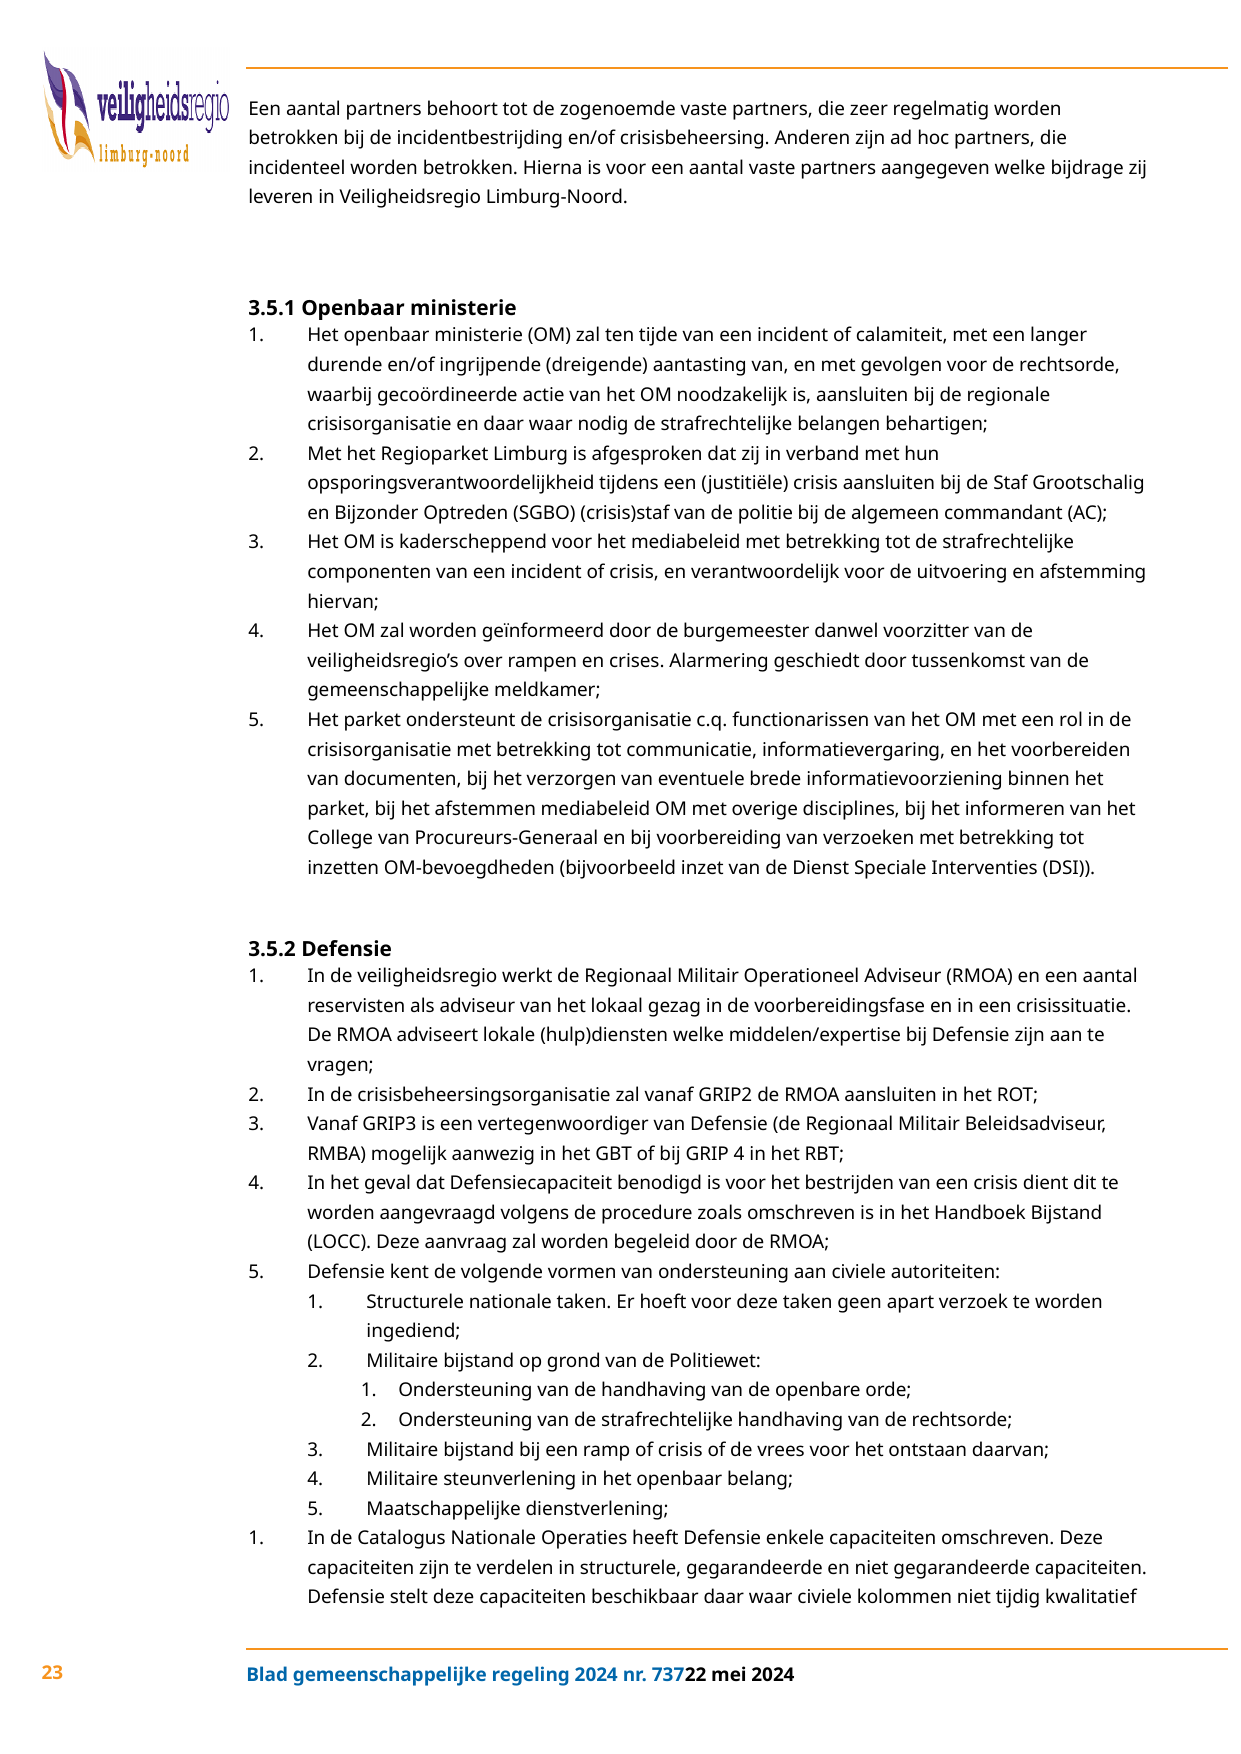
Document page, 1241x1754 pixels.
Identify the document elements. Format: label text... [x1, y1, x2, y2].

list Het OM zal worden geïnformeerd door de burgemeester danwel voorzitter van de veiligheidsregio’s over rampen en crises. Alarmering geschiedt door tussenkomst van de gemeenschappelijke meldkamer; [248, 617, 1152, 702]
list Het parket ondersteunt de crisisorganisatie c.q. functionarissen van het OM met een rol in de crisisorganisatie met betrekking tot communicatie, informatievergaring, en het voorbereiden van documenten, bij het verzorgen van eventuele brede informatievoorziening binnen het parket, bij het afstemmen mediabeleid OM met overige disciplines, bij het informeren van het College van Procureurs-Generaal en bij voorbereiding van verzoeken met betrekking tot inzetten OM-bevoegdheden (bijvoorbeeld inzet van de Dienst Speciale Interventies (DSI)). [248, 706, 1152, 880]
list In de veiligheidsregio werkt de Regionaal Militair Operationeel Adviseur (RMOA) en een aantal reservisten als adviseur van het lokaal gezag in de voorbereidingsfase en in een crisissituatie. De RMOA adviseert lokale (hulp)diensten welke middelen/expertise bij Defensie zijn aan te vragen; [248, 962, 1152, 1077]
list Met het Regioparket Limburg is afgesproken dat zij in verband met hun opsporingsverantwoordelijkheid tijdens een (justitiële) crisis aansluiten bij de Staf Grootschalig en Bijzonder Optreden (SGBO) (crisis)staf van de politie bij de algemeen commandant (AC); [248, 440, 1152, 525]
list Defensie kent de volgende vormen van ondersteuning aan civiele autoriteiten: [248, 1258, 1152, 1284]
list Militaire bijstand op grond van de Politiewet: [307, 1347, 1152, 1373]
text 3.5.1 Openbaar ministerie [248, 293, 1152, 322]
list In de crisisbeheersingsorganisatie zal vanaf GRIP2 de RMOA aansluiten in het ROT; [248, 1081, 1152, 1107]
text Een aantal partners behoort tot de zogenoemde vaste partners, die zeer regelmatig worden betrokken bij de incidentbestrijding en/of crisisbeheersing. Anderen zijn ad hoc partners, die incidenteel worden betrokken. Hierna is voor een aantal vaste partners aangegeven welke bijdrage zij leveren in Veiligheidsregio Limburg-Noord. [248, 95, 1152, 209]
list Structurele nationale taken. Er hoeft voor deze taken geen apart verzoek te worden ingediend; [307, 1288, 1152, 1343]
list Vanaf GRIP3 is een vertegenwoordiger van Defensie (de Regionaal Militair Beleidsadviseur, RMBA) mogelijk aanwezig in het GBT of bij GRIP 4 in het RBT; [248, 1110, 1152, 1166]
list Ondersteuning van de strafrechtelijke handhaving van de rechtsorde; [361, 1406, 1152, 1432]
list In de Catalogus Nationale Operaties heeft Defensie enkele capaciteiten omschreven. Deze capaciteiten zijn te verdelen in structurele, gegarandeerde en niet gegarandeerde capaciteiten. Defensie stelt deze capaciteiten beschikbaar daar waar civiele kolommen niet tijdig kwalitatief [248, 1524, 1152, 1609]
list Het openbaar ministerie (OM) zal ten tijde van een incident of calamiteit, met een langer durende en/of ingrijpende (dreigende) aantasting van, en met gevolgen voor de rechtsorde, waarbij gecoördineerde actie van het OM noodzakelijk is, aansluiten bij de regionale crisisorganisatie en daar waar nodig de strafrechtelijke belangen behartigen; [248, 322, 1152, 436]
text 3.5.2 Defensie [248, 934, 1152, 962]
list Militaire bijstand bij een ramp of crisis of de vrees voor het ontstaan daarvan; [307, 1436, 1152, 1462]
list Ondersteuning van de handhaving van de openbare orde; [361, 1377, 1152, 1402]
picture [41, 47, 231, 172]
list In het geval dat Defensiecapaciteit benodigd is voor het bestrijden van een crisis dient dit te worden aangevraagd volgens de procedure zoals omschreven is in het Handboek Bijstand (LOCC). Deze aanvraag zal worden begeleid door de RMOA; [248, 1169, 1152, 1254]
list Militaire steunverlening in het openbaar belang; [307, 1465, 1152, 1491]
list Het OM is kaderscheppend voor het mediabeleid met betrekking tot de strafrechtelijke componenten van een incident of crisis, en verantwoordelijk voor de uitvoering en afstemming hiervan; [248, 529, 1152, 613]
list Maatschappelijke dienstverlening; [307, 1495, 1152, 1521]
